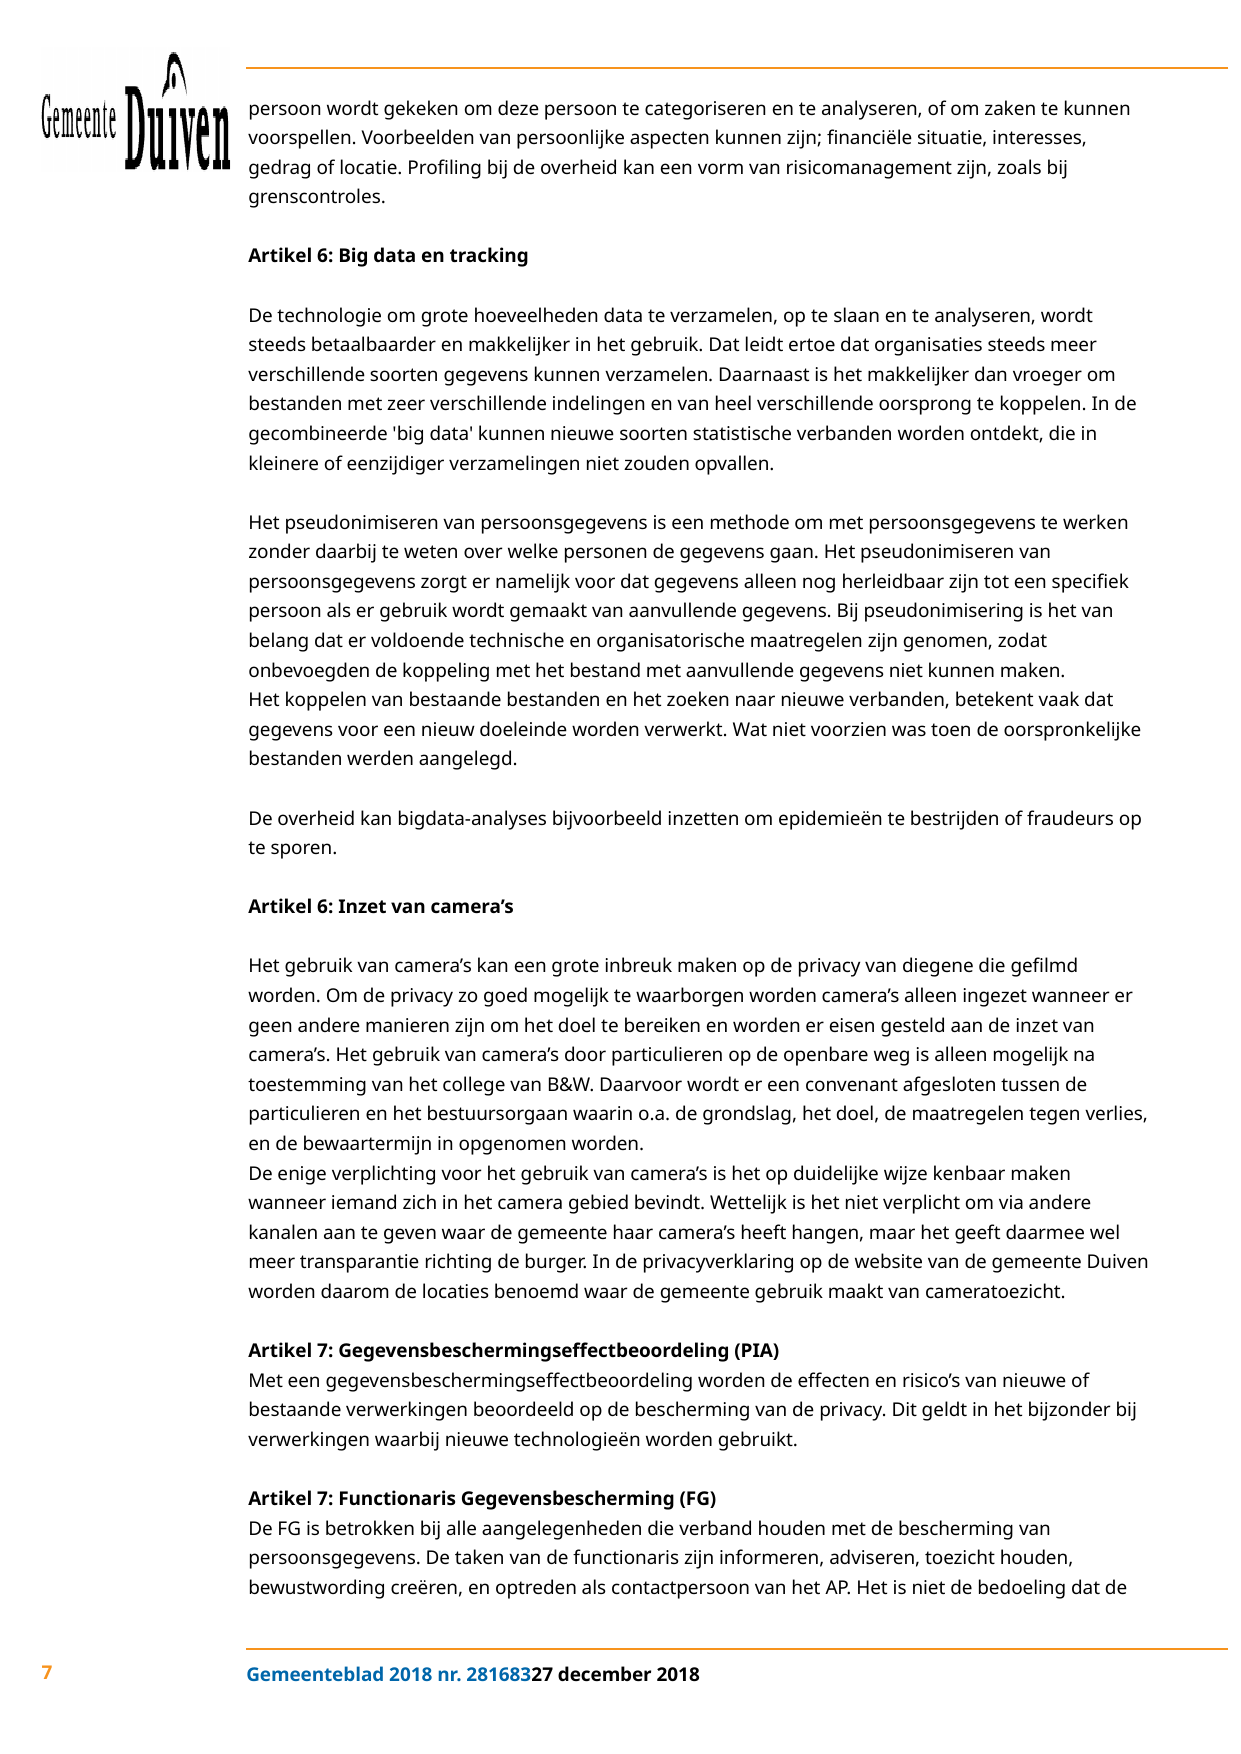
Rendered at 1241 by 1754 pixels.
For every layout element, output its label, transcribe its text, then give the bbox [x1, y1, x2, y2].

text Het gebruik van camera’s kan een grote inbreuk maken op de privacy van diegene die gefilmd worden. Om de privacy zo goed mogelijk te waarborgen worden camera’s alleen ingezet wanneer er geen andere manieren zijn om het doel te bereiken en worden er eisen gesteld aan de inzet van camera’s. Het gebruik van camera’s door particulieren op de openbare weg is alleen mogelijk na toestemming van het college van B&W. Daarvoor wordt er een convenant afgesloten tussen de particulieren en het bestuursorgaan waarin o.a. de grondslag, het doel, de maatregelen tegen verlies, en de bewaartermijn in opgenomen worden. [248, 953, 1152, 1156]
text Artikel 7: Gegevensbeschermingseffectbeoordeling (PIA) [248, 1337, 1152, 1363]
text persoon wordt gekeken om deze persoon te categoriseren en te analyseren, of om zaken te kunnen voorspellen. Voorbeelden van persoonlijke aspecten kunnen zijn; financiële situatie, interesses, gedrag of locatie. Profiling bij de overheid kan een vorm van risicomanagement zijn, zoals bij grenscontroles. [248, 95, 1152, 209]
text De enige verplichting voor het gebruik van camera’s is het op duidelijke wijze kenbaar maken wanneer iemand zich in het camera gebied bevindt. Wettelijk is het niet verplicht om via andere kanalen aan te geven waar de gemeente haar camera’s heeft hangen, maar het geeft daarmee wel meer transparantie richting de burger. In de privacyverklaring op de website van de gemeente Duiven worden daarom de locaties benoemd waar de gemeente gebruik maakt van cameratoezicht. [248, 1160, 1152, 1304]
text Artikel 7: Functionaris Gegevensbescherming (FG) [248, 1485, 1152, 1511]
text Artikel 6: Inzet van camera’s [248, 893, 1152, 919]
text Artikel 6: Big data en tracking [248, 243, 1152, 268]
text Met een gegevensbeschermingseffectbeoordeling worden de effecten en risico’s van nieuwe of bestaande verwerkingen beoordeeld op de bescherming van de privacy. Dit geldt in het bijzonder bij verwerkingen waarbij nieuwe technologieën worden gebruikt. [248, 1367, 1152, 1452]
picture [41, 47, 231, 172]
text De overheid kan bigdata-analyses bijvoorbeeld inzetten om epidemieën te bestrijden of fraudeurs op te sporen. [248, 805, 1152, 860]
text De technologie om grote hoeveelheden data te verzamelen, op te slaan en te analyseren, wordt steeds betaalbaarder en makkelijker in het gebruik. Dat leidt ertoe dat organisaties steeds meer verschillende soorten gegevens kunnen verzamelen. Daarnaast is het makkelijker dan vroeger om bestanden met zeer verschillende indelingen en van heel verschillende oorsprong te koppelen. In de gecombineerde 'big data' kunnen nieuwe soorten statistische verbanden worden ontdekt, die in kleinere of eenzijdiger verzamelingen niet zouden opvallen. [248, 302, 1152, 476]
text Het pseudonimiseren van persoonsgegevens is een methode om met persoonsgegevens te werken zonder daarbij te weten over welke personen de gegevens gaan. Het pseudonimiseren van persoonsgegevens zorgt er namelijk voor dat gegevens alleen nog herleidbaar zijn tot een specifiek persoon als er gebruik wordt gemaakt van aanvullende gegevens. Bij pseudonimisering is het van belang dat er voldoende technische en organisatorische maatregelen zijn genomen, zodat onbevoegden de koppeling met het bestand met aanvullende gegevens niet kunnen maken. [248, 509, 1152, 683]
text De FG is betrokken bij alle aangelegenheden die verband houden met de bescherming van persoonsgegevens. De taken van de functionaris zijn informeren, adviseren, toezicht houden, bewustwording creëren, en optreden als contactpersoon van het AP. Het is niet de bedoeling dat de [248, 1515, 1152, 1600]
text Het koppelen van bestaande bestanden en het zoeken naar nieuwe verbanden, betekent vaak dat gegevens voor een nieuw doeleinde worden verwerkt. Wat niet voorzien was toen de oorspronkelijke bestanden werden aangelegd. [248, 686, 1152, 771]
